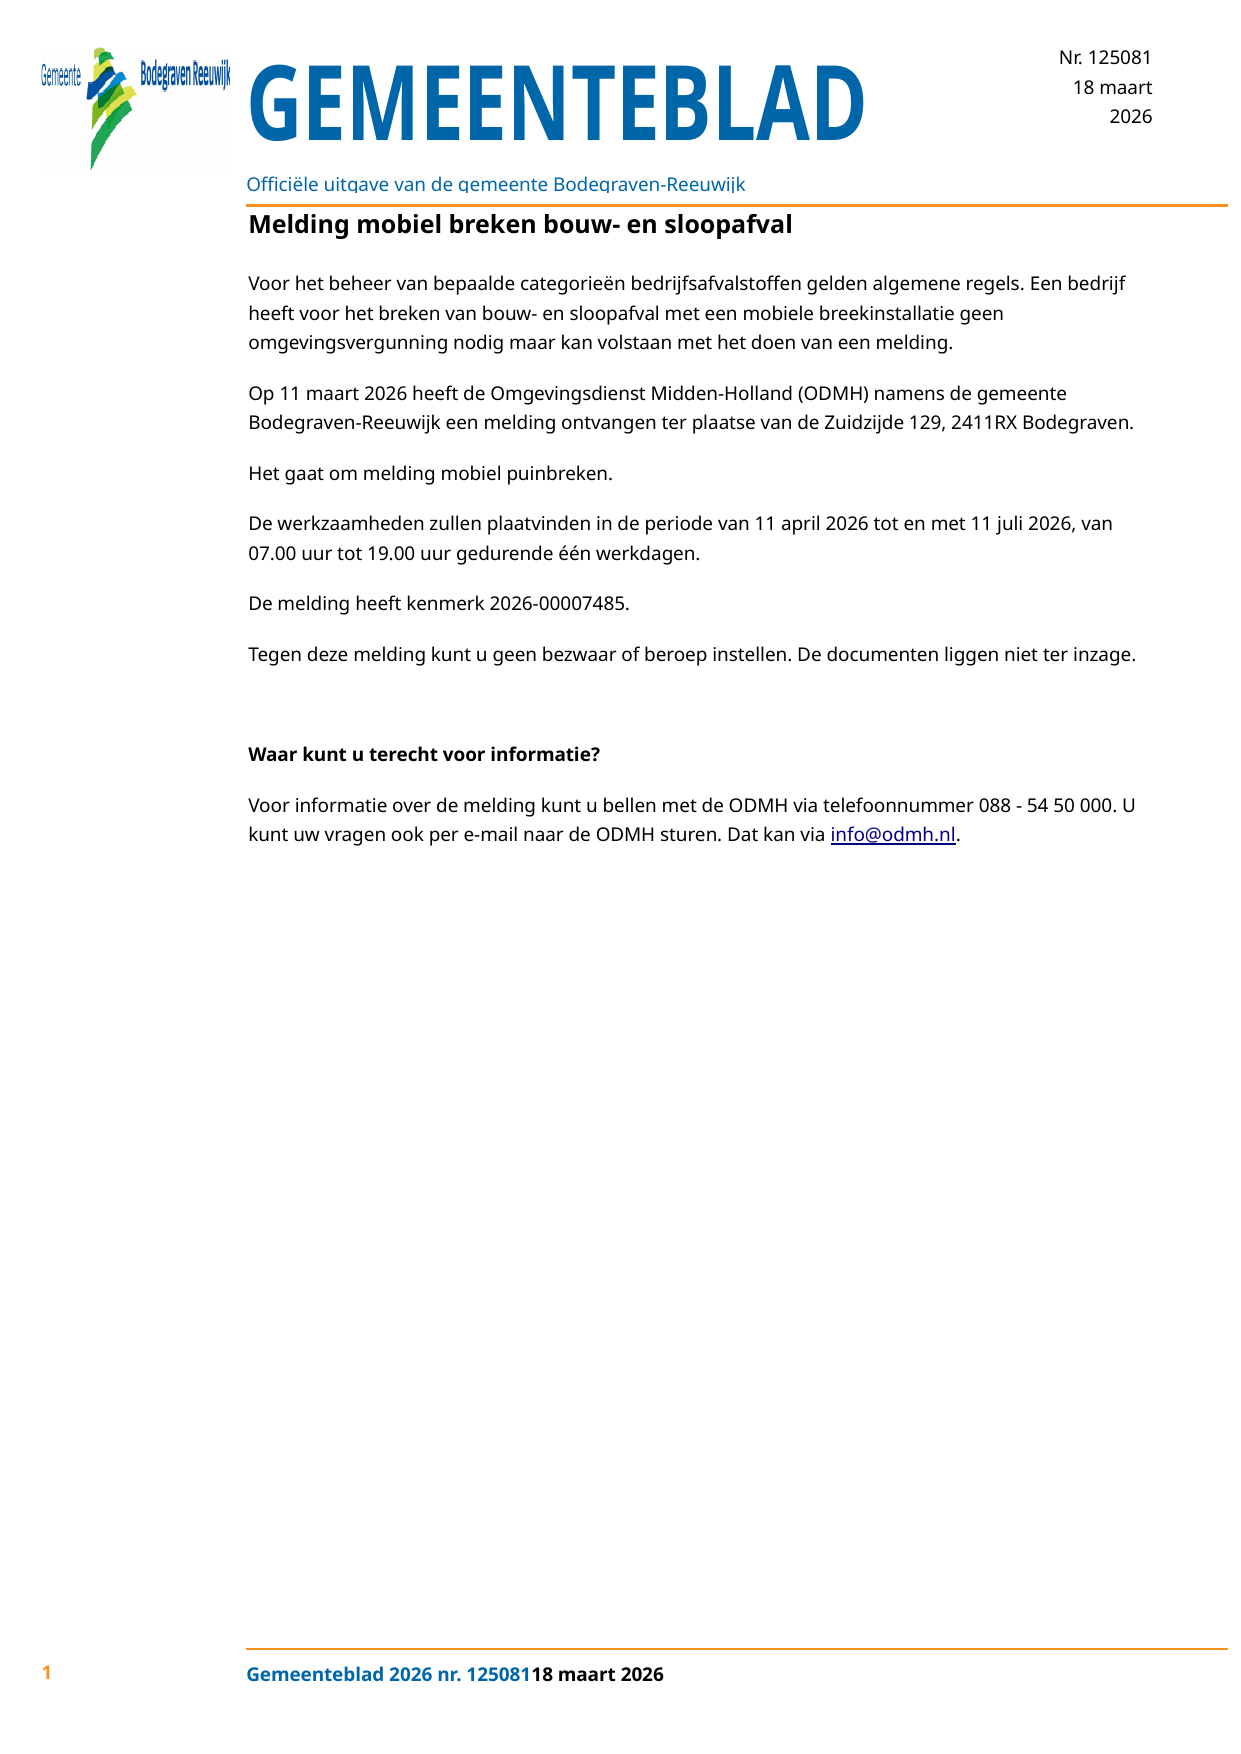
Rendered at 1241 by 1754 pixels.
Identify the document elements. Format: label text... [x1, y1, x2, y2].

text Melding mobiel breken bouw- en sloopafval [248, 207, 1152, 241]
text De werkzaamheden zullen plaatvinden in de periode van 11 april 2026 tot en met 11 juli 2026, van 07.00 uur tot 19.00 uur gedurende één werkdagen. [248, 510, 1152, 566]
text Tegen deze melding kunt u geen bezwaar of beroep instellen. De documenten liggen niet ter inzage. [248, 641, 1152, 666]
picture [41, 47, 231, 172]
text Waar kunt u terecht voor informatie? [248, 742, 1152, 767]
text Op 11 maart 2026 heeft de Omgevingsdienst Midden-Holland (ODMH) namens de gemeente Bodegraven-Reeuwijk een melding ontvangen ter plaatse van de Zuidzijde 129, 2411RX Bodegraven. [248, 380, 1152, 435]
text De melding heeft kenmerk 2026-00007485. [248, 590, 1152, 616]
text Het gaat om melding mobiel puinbreken. [248, 460, 1152, 486]
text Voor het beheer van bepaalde categorieën bedrijfsafvalstoffen gelden algemene regels. Een bedrijf heeft voor het breken van bouw- en sloopafval met een mobiele breekinstallatie geen omgevingsvergunning nodig maar kan volstaan met het doen van een melding. [248, 270, 1152, 355]
text Voor informatie over de melding kunt u bellen met de ODMH via telefoonnummer 088 - 54 50 000. U kunt uw vragen ook per e-mail naar de ODMH sturen. Dat kan via info@odmh.nl. [248, 792, 1152, 847]
